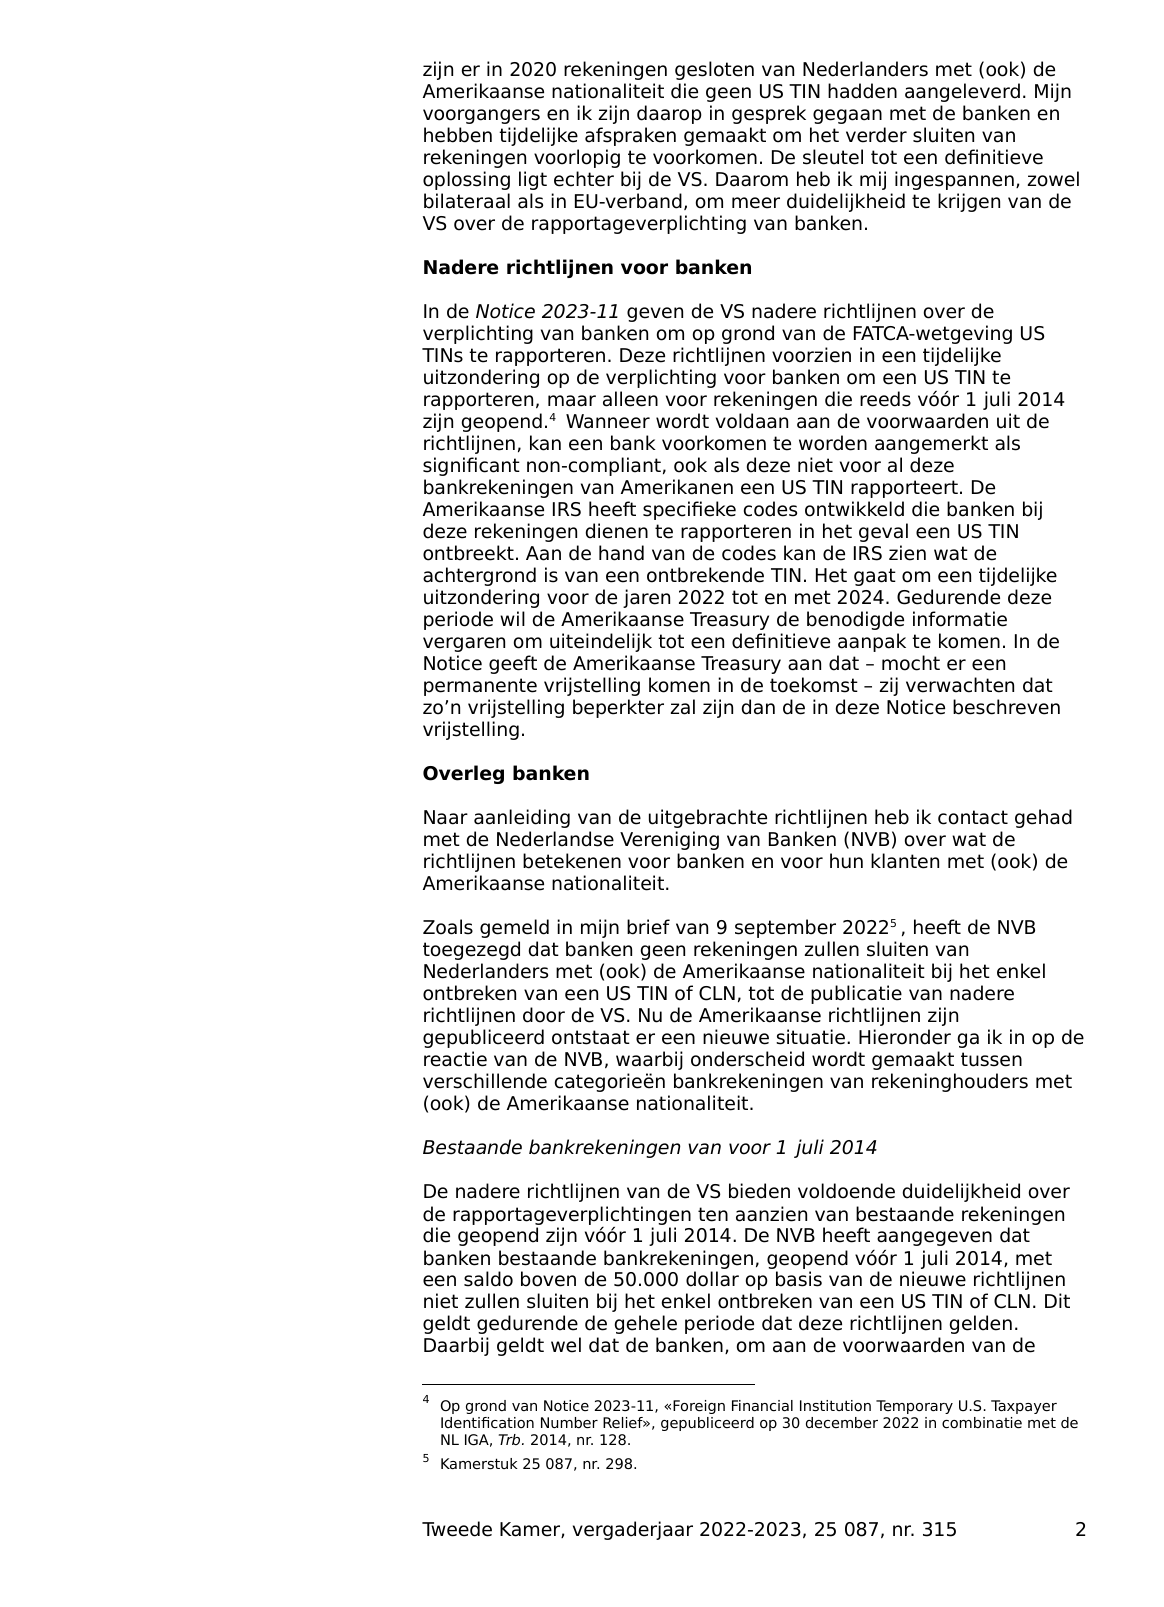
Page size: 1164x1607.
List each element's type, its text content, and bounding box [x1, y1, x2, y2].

text Op grond van Notice 2023-11, «Foreign Financial Institution Temporary U.S. Taxpayer Identification Number Relief», gepubliceerd op 30 december 2022 in combinatie met de NL IGA, Trb. 2014, nr. 128. [422, 1393, 1087, 1449]
text In de Notice 2023-11 geven de VS nadere richtlijnen over de verplichting van banken om op grond van de FATCA-wetgeving US TINs te rapporteren. Deze richtlijnen voorzien in een tijdelijke uitzondering op de verplichting voor banken om een US TIN te rapporteren, maar alleen voor rekeningen die reeds vóór 1 juli 2014 zijn geopend. Wanneer wordt voldaan aan de voorwaarden uit de richtlijnen, kan een bank voorkomen te worden aangemerkt als significant non-compliant, ook als deze niet voor al deze bankrekeningen van Amerikanen een US TIN rapporteert. De Amerikaanse IRS heeft specifieke codes ontwikkeld die banken bij deze rekeningen dienen te rapporteren in het geval een US TIN ontbreekt. Aan de hand van de codes kan de IRS zien wat de achtergrond is van een ontbrekende TIN. Het gaat om een tijdelijke uitzondering voor de jaren 2022 tot en met 2024. Gedurende deze periode wil de Amerikaanse Treasury de benodigde informatie vergaren om uiteindelijk tot een definitieve aanpak te komen. In de Notice geeft de Amerikaanse Treasury aan dat – mocht er een permanente vrijstelling komen in de toekomst – zij verwachten dat zo’n vrijstelling beperkter zal zijn dan de in deze Notice beschreven vrijstelling. [422, 301, 1087, 741]
subtitle Overleg banken [422, 763, 1087, 785]
subtitle Nadere richtlijnen voor banken [422, 257, 1087, 279]
text zijn er in 2020 rekeningen gesloten van Nederlanders met (ook) de Amerikaanse nationaliteit die geen US TIN hadden aangeleverd. Mijn voorgangers en ik zijn daarop in gesprek gegaan met de banken en hebben tijdelijke afspraken gemaakt om het verder sluiten van rekeningen voorlopig te voorkomen. De sleutel tot een definitieve oplossing ligt echter bij de VS. Daarom heb ik mij ingespannen, zowel bilateraal als in EU-verband, om meer duidelijkheid te krijgen van de VS over de rapportageverplichting van banken. [422, 59, 1087, 235]
subtitle Bestaande bankrekeningen van voor 1 juli 2014 [422, 1137, 1087, 1159]
text Naar aanleiding van de uitgebrachte richtlijnen heb ik contact gehad met de Nederlandse Vereniging van Banken (NVB) over wat de richtlijnen betekenen voor banken en voor hun klanten met (ook) de Amerikaanse nationaliteit. [422, 807, 1087, 895]
text Kamerstuk 25 087, nr. 298. [422, 1452, 1087, 1474]
text De nadere richtlijnen van de VS bieden voldoende duidelijkheid over de rapportageverplichtingen ten aanzien van bestaande rekeningen die geopend zijn vóór 1 juli 2014. De NVB heeft aangegeven dat banken bestaande bankrekeningen, geopend vóór 1 juli 2014, met een saldo boven de 50.000 dollar op basis van de nieuwe richtlijnen niet zullen sluiten bij het enkel ontbreken van een US TIN of CLN. Dit geldt gedurende de gehele periode dat deze richtlijnen gelden. Daarbij geldt wel dat de banken, om aan de voorwaarden van de [422, 1181, 1087, 1357]
text Zoals gemeld in mijn brief van 9 september 2022, heeft de NVB toegezegd dat banken geen rekeningen zullen sluiten van Nederlanders met (ook) de Amerikaanse nationaliteit bij het enkel ontbreken van een US TIN of CLN, tot de publicatie van nadere richtlijnen door de VS. Nu de Amerikaanse richtlijnen zijn gepubliceerd ontstaat er een nieuwe situatie. Hieronder ga ik in op de reactie van de NVB, waarbij onderscheid wordt gemaakt tussen verschillende categorieën bankrekeningen van rekeninghouders met (ook) de Amerikaanse nationaliteit. [422, 917, 1087, 1115]
